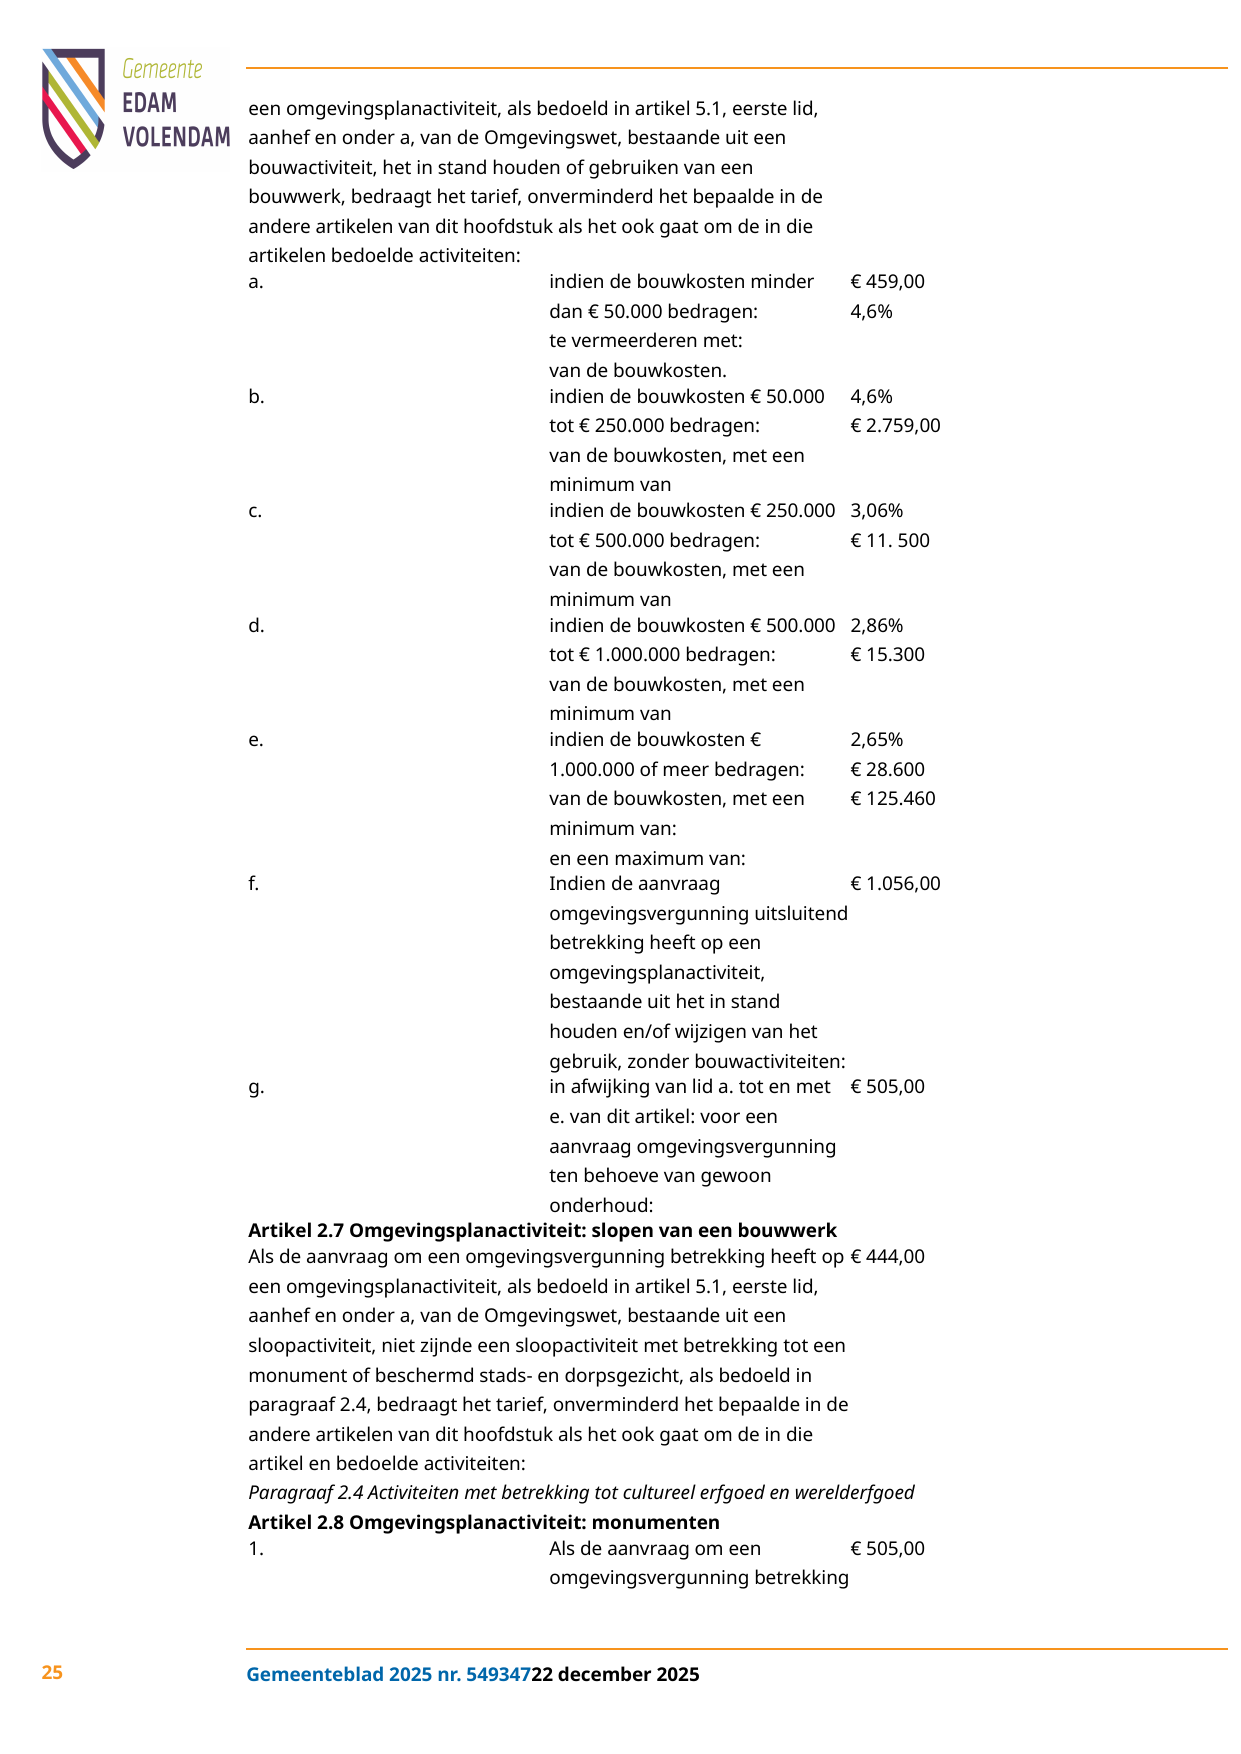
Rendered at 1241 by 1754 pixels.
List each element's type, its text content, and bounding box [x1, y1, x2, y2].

table_cell indien de bouwkosten € 500.000 tot € 1.000.000 bedragen: van de bouwkosten, met een minimum van [549, 612, 850, 726]
table_cell 4,6% € 2.759,00 [850, 383, 1152, 497]
table_cell € 505,00 [850, 1074, 1152, 1218]
text Paragraaf 2.4 Activiteiten met betrekking tot cultureel erfgoed en werelderfgoed [248, 1479, 1152, 1505]
table_cell € 1.056,00 [850, 870, 1152, 1074]
table_cell indien de bouwkosten minder dan € 50.000 bedragen: te vermeerderen met: van de bouwkosten. [549, 269, 850, 383]
table_cell Als de aanvraag om een omgevingsvergunning betrekking [549, 1535, 850, 1590]
table_cell 2,65% € 28.600 € 125.460 [850, 726, 1152, 870]
table_cell in afwijking van lid a. tot en met e. van dit artikel: voor een aanvraag omgevingsvergunning ten behoeve van gewoon onderhoud: [549, 1074, 850, 1218]
picture [41, 47, 231, 172]
table_cell c. [248, 498, 549, 612]
table_header [850, 1509, 1152, 1535]
table_cell 1. [248, 1535, 549, 1590]
table_cell b. [248, 383, 549, 497]
table_cell € 444,00 [850, 1244, 1152, 1476]
table_cell f. [248, 870, 549, 1074]
table_cell e. [248, 726, 549, 870]
table_cell d. [248, 612, 549, 726]
table_header Artikel 2.8 Omgevingsplanactiviteit: monumenten [248, 1509, 850, 1535]
table_cell Als de aanvraag om een omgevingsvergunning betrekking heeft op een omgevingsplanactiviteit, als bedoeld in artikel 5.1, eerste lid, aanhef en onder a, van de Omgevingswet, bestaande uit een sloopactiviteit, niet zijnde een sloopactiviteit met betrekking tot een monument of beschermd stads- en dorpsgezicht, als bedoeld in paragraaf 2.4, bedraagt het tarief, onverminderd het bepaalde in de andere artikelen van dit hoofdstuk als het ook gaat om de in die artikel en bedoelde activiteiten: [248, 1244, 850, 1476]
table_cell g. [248, 1074, 549, 1218]
table_cell € 505,00 [850, 1535, 1152, 1590]
table_cell indien de bouwkosten € 50.000 tot € 250.000 bedragen: van de bouwkosten, met een minimum van [549, 383, 850, 497]
table_cell indien de bouwkosten € 250.000 tot € 500.000 bedragen: van de bouwkosten, met een minimum van [549, 498, 850, 612]
table_cell Indien de aanvraag omgevingsvergunning uitsluitend betrekking heeft op een omgevingsplanactiviteit, bestaande uit het in stand houden en/of wijzigen van het gebruik, zonder bouwactiviteiten: [549, 870, 850, 1074]
table_cell [850, 1218, 1152, 1243]
table_cell a. [248, 269, 549, 383]
table_cell een omgevingsplanactiviteit, als bedoeld in artikel 5.1, eerste lid, aanhef en onder a, van de Omgevingswet, bestaande uit een bouwactiviteit, het in stand houden of gebruiken van een bouwwerk, bedraagt het tarief, onverminderd het bepaalde in de andere artikelen van dit hoofdstuk als het ook gaat om de in die artikelen bedoelde activiteiten: [248, 95, 850, 268]
table_cell indien de bouwkosten € 1.000.000 of meer bedragen: van de bouwkosten, met een minimum van: en een maximum van: [549, 726, 850, 870]
table_cell Artikel 2.7 Omgevingsplanactiviteit: slopen van een bouwwerk [248, 1218, 850, 1243]
table_cell [850, 95, 1152, 268]
table_cell 2,86% € 15.300 [850, 612, 1152, 726]
table_cell 3,06% € 11. 500 [850, 498, 1152, 612]
table_cell € 459,00 4,6% [850, 269, 1152, 383]
